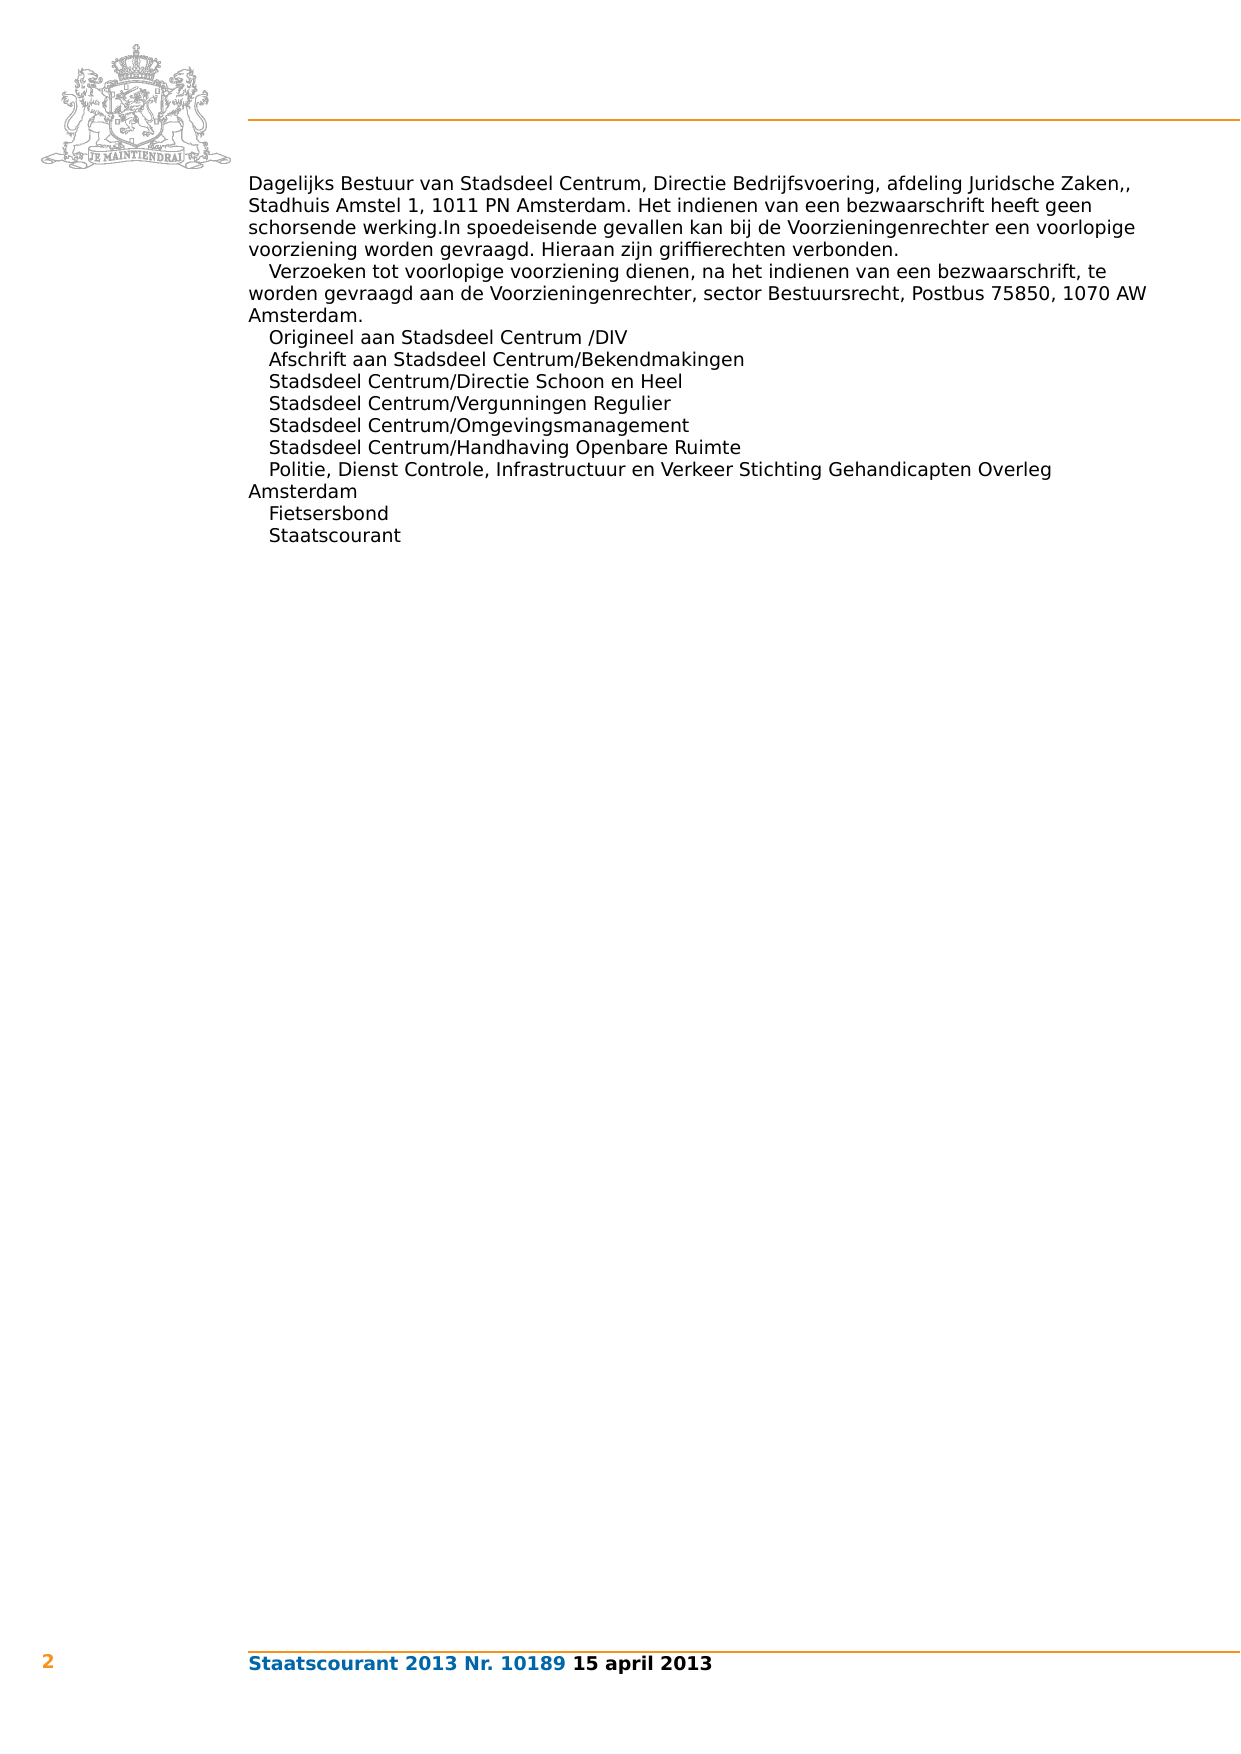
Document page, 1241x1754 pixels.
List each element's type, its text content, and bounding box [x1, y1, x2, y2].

text Verzoeken tot voorlopige voorziening dienen, na het indienen van een bezwaarschrift, te worden gevraagd aan de Voorzieningenrechter, sector Bestuursrecht, Postbus 75850, 1070 AW Amsterdam. [248, 261, 1163, 327]
text Staatscourant [248, 524, 1163, 546]
text Stadsdeel Centrum/Omgevingsmanagement [248, 414, 1163, 437]
picture [41, 44, 231, 169]
text Origineel aan Stadsdeel Centrum /DIV [248, 327, 1163, 349]
text Stadsdeel Centrum/Handhaving Openbare Ruimte [248, 437, 1163, 458]
text Fietsersbond [248, 502, 1163, 524]
text Stadsdeel Centrum/Directie Schoon en Heel [248, 371, 1163, 393]
text Stadsdeel Centrum/Vergunningen Regulier [248, 393, 1163, 414]
text Afschrift aan Stadsdeel Centrum/Bekendmakingen [248, 349, 1163, 371]
text Dagelijks Bestuur van Stadsdeel Centrum, Directie Bedrijfsvoering, afdeling Juridsche Zaken,, Stadhuis Amstel 1, 1011 PN Amsterdam. Het indienen van een bezwaarschrift heeft geen schorsende werking.In spoedeisende gevallen kan bij de Voorzieningenrechter een voorlopige voorziening worden gevraagd. Hieraan zijn griffierechten verbonden. [248, 173, 1163, 261]
text Politie, Dienst Controle, Infrastructuur en Verkeer Stichting Gehandicapten Overleg Amsterdam [248, 458, 1163, 502]
